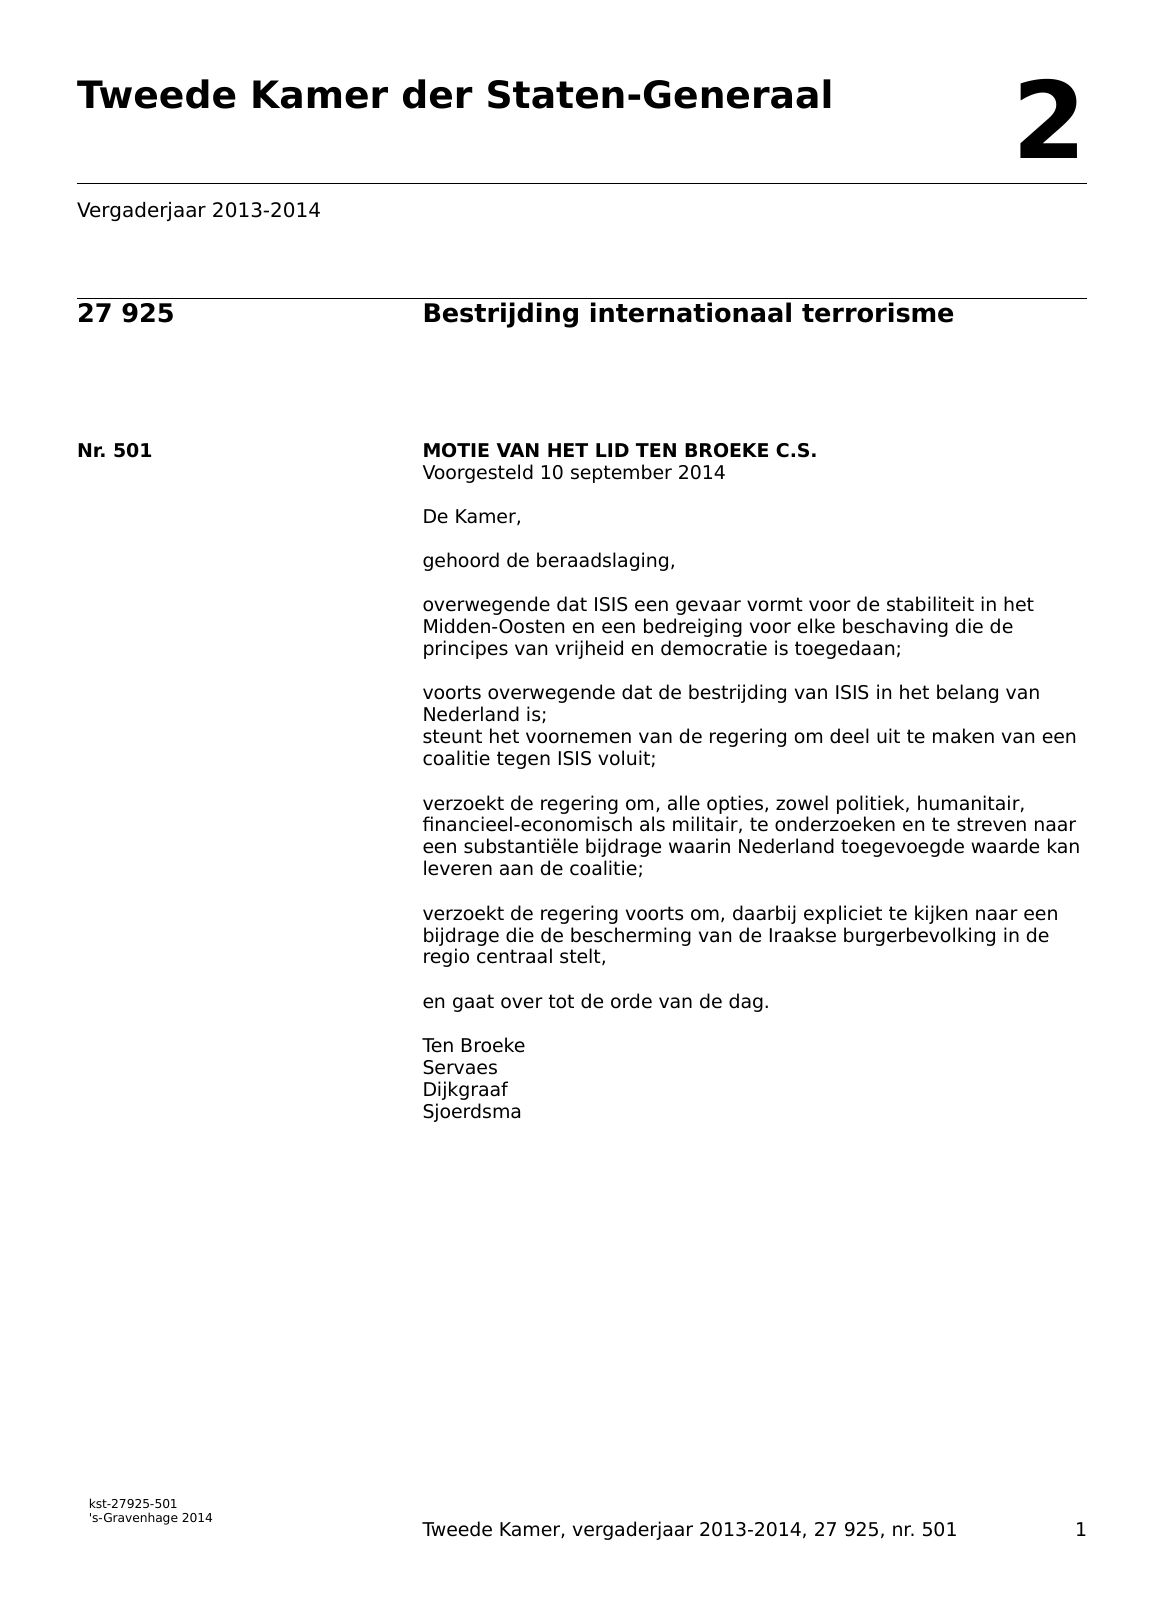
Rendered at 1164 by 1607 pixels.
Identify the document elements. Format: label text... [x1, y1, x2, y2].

text Dijkgraaf [422, 1079, 1087, 1101]
text Sjoerdsma [422, 1101, 1087, 1123]
table_header 2 [886, 59, 1087, 183]
text gehoord de beraadslaging, [422, 550, 1087, 572]
text Ten Broeke [422, 1035, 1087, 1057]
text verzoekt de regering voorts om, daarbij expliciet te kijken naar een bijdrage die de bescherming van de Iraakse burgerbevolking in de regio centraal stelt, [422, 902, 1087, 968]
text overwegende dat ISIS een gevaar vormt voor de stabiliteit in het Midden-Oosten en een bedreiging voor elke beschaving die de principes van vrijheid en democratie is toegedaan; [422, 594, 1087, 660]
subtitle Nr. 501 MOTIE VAN HET LID TEN BROEKE C.S. [77, 440, 1087, 462]
text voorts overwegende dat de bestrijding van ISIS in het belang van Nederland is; [422, 682, 1087, 726]
text en gaat over tot de orde van de dag. [422, 991, 1087, 1013]
table_cell Vergaderjaar 2013-2014 [77, 184, 1087, 298]
text kst-27925-501 [88, 1497, 323, 1511]
text steunt het voornemen van de regering om deel uit te maken van een coalitie tegen ISIS voluit; [422, 726, 1087, 770]
text Servaes [422, 1057, 1087, 1079]
subtitle 27 925 Bestrijding internationaal terrorisme [77, 299, 1087, 329]
text Voorgesteld 10 september 2014 [422, 462, 1087, 484]
text De Kamer, [422, 506, 1087, 528]
text 's-Gravenhage 2014 [88, 1511, 323, 1525]
table_header Tweede Kamer der Staten-Generaal [77, 59, 886, 183]
text verzoekt de regering om, alle opties, zowel politiek, humanitair, financieel-economisch als militair, te onderzoeken en te streven naar een substantiële bijdrage waarin Nederland toegevoegde waarde kan leveren aan de coalitie; [422, 792, 1087, 880]
